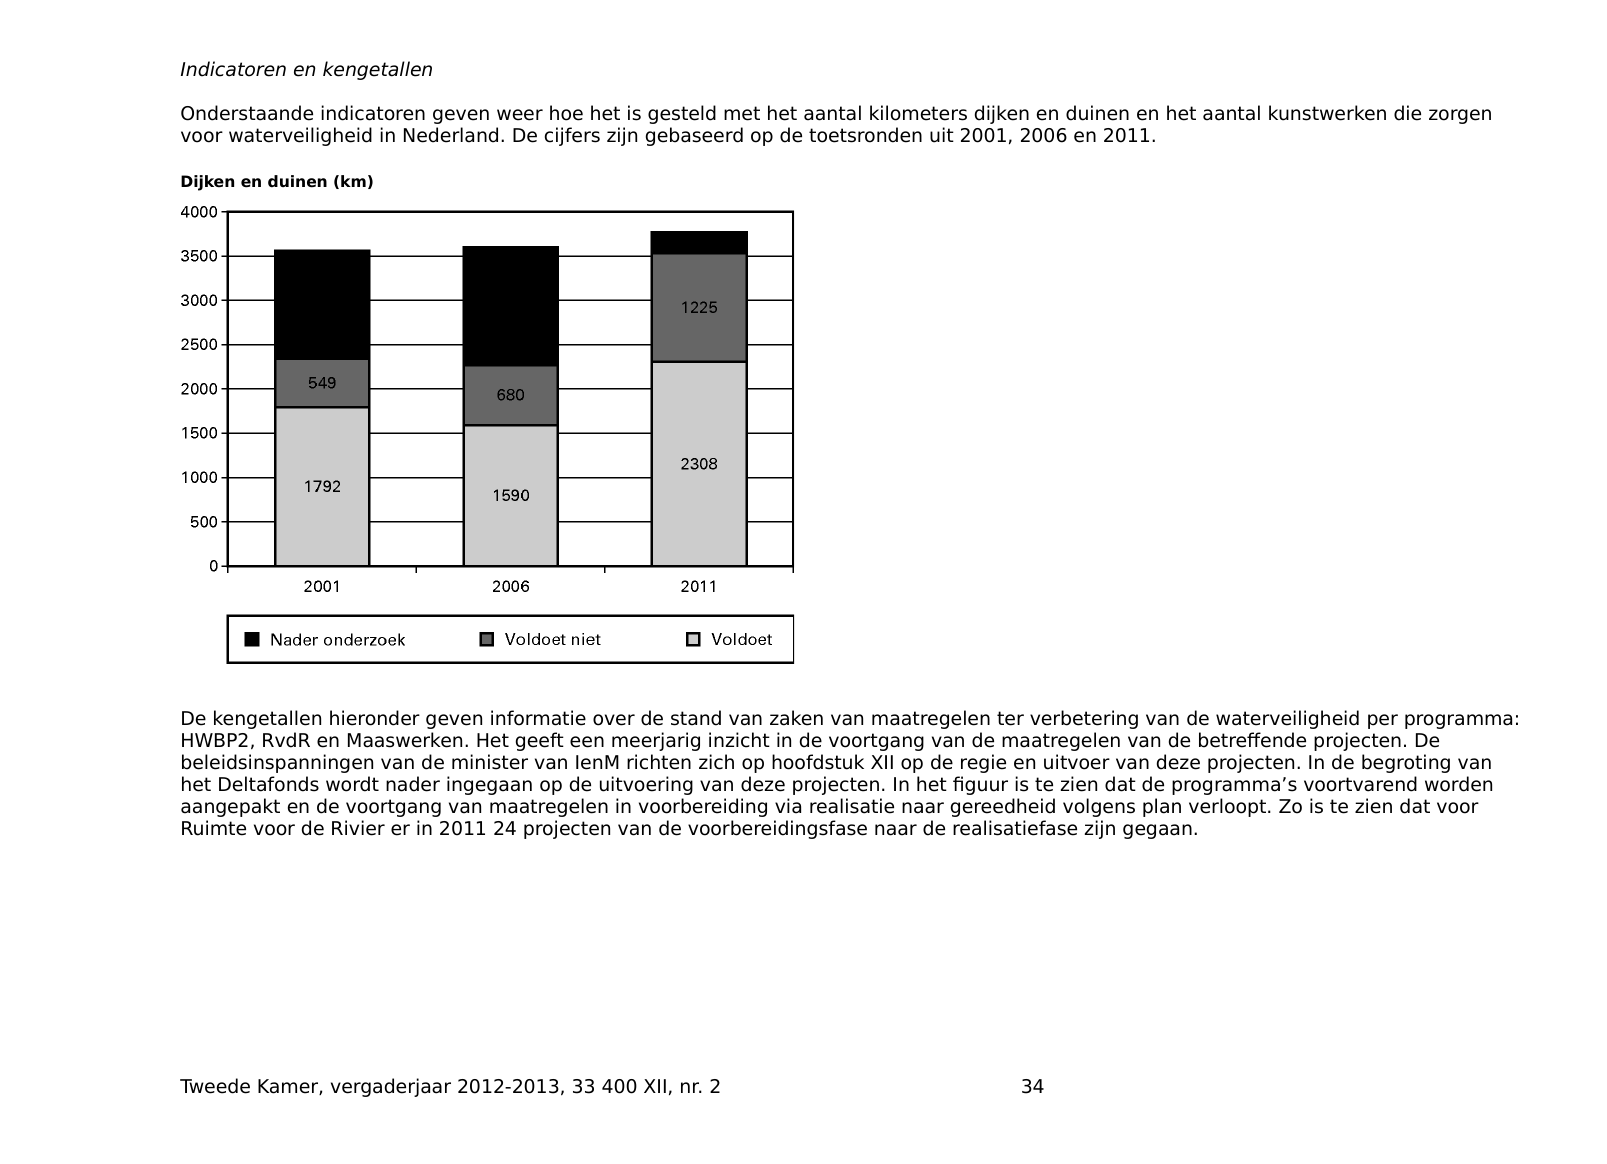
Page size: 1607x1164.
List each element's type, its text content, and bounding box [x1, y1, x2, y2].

text De kengetallen hieronder geven informatie over de stand van zaken van maatregelen ter verbetering van de waterveiligheid per programma: HWBP2, RvdR en Maaswerken. Het geeft een meerjarig inzicht in de voortgang van de maatregelen van de betreffende projecten. De beleidsinspanningen van de minister van IenM richten zich op hoofdstuk XII op de regie en uitvoer van deze projecten. In de begroting van het Deltafonds wordt nader ingegaan op de uitvoering van deze projecten. In het figuur is te zien dat de programma’s voortvarend worden aangepakt en de voortgang van maatregelen in voorbereiding via realisatie naar gereedheid volgens plan verloopt. Zo is te zien dat voor Ruimte voor de Rivier er in 2011 24 projecten van de voorbereidingsfase naar de realisatiefase zijn gegaan. [180, 708, 1529, 840]
text Dijken en duinen (km) [180, 173, 794, 191]
subtitle Indicatoren en kengetallen [180, 59, 1529, 81]
text Onderstaande indicatoren geven weer hoe het is gesteld met het aantal kilometers dijken en duinen en het aantal kunstwerken die zorgen voor waterveiligheid in Nederland. De cijfers zijn gebaseerd op de toetsronden uit 2001, 2006 en 2011. [180, 103, 1529, 147]
picture [180, 203, 795, 664]
